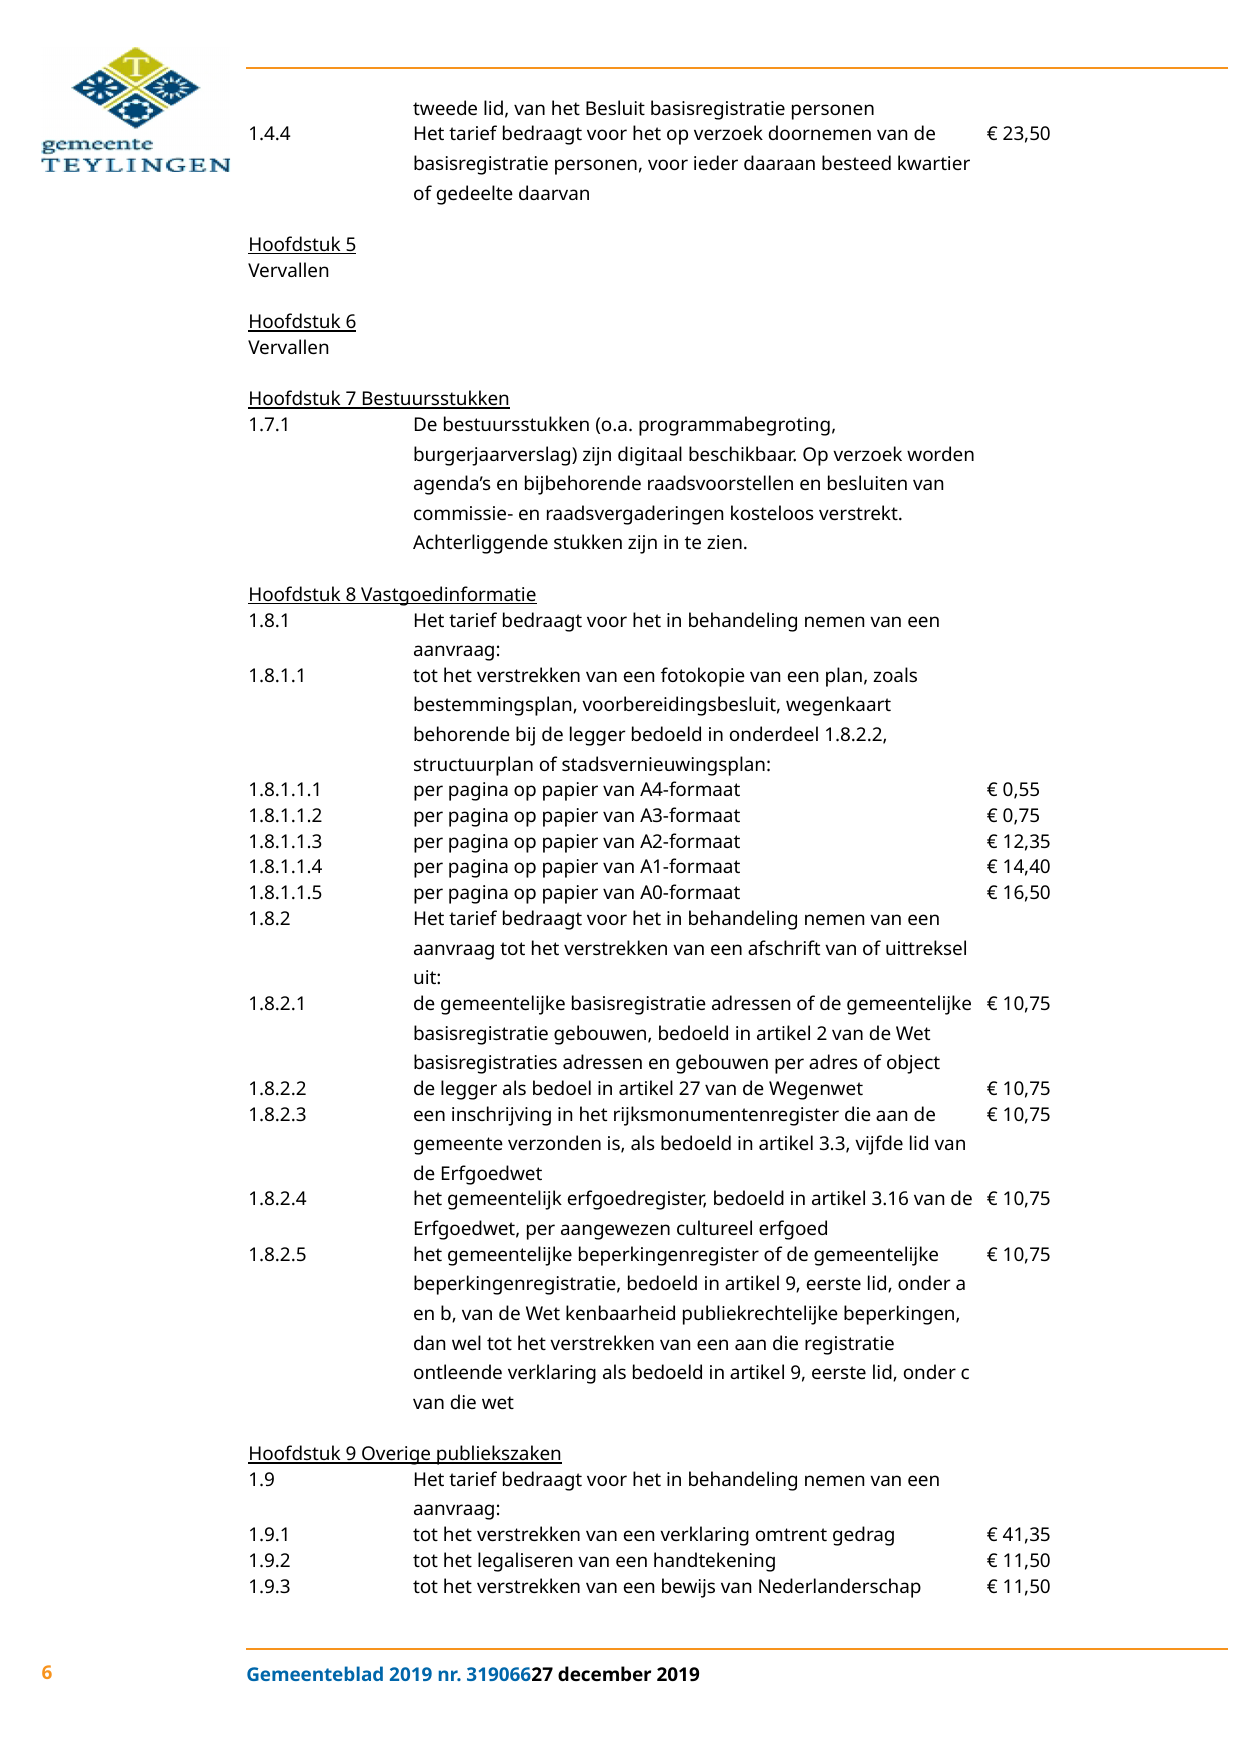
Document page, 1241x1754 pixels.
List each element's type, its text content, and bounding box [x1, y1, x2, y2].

table_cell De bestuursstukken (o.a. programmabegroting, burgerjaarverslag) zijn digitaal beschikbaar. Op verzoek worden agenda’s en bijbehorende raadsvoorstellen en besluiten van commissie- en raadsvergaderingen kosteloos verstrekt. Achterliggende stukken zijn in te zien. [413, 411, 987, 555]
table_cell [248, 555, 413, 581]
table_cell € 10,75 [987, 990, 1152, 1075]
table_cell per pagina op papier van A1-formaat [413, 854, 987, 879]
table_cell 1.9.2 [248, 1547, 413, 1573]
table_cell € 14,40 [987, 854, 1152, 879]
table_cell Vervallen [248, 257, 1152, 283]
table_cell per pagina op papier van A3-formaat [413, 802, 987, 828]
table_cell [987, 1466, 1152, 1521]
table_cell [248, 205, 413, 231]
table_cell € 10,75 [987, 1186, 1152, 1241]
table_cell het gemeentelijk erfgoedregister, bedoeld in artikel 3.16 van de Erfgoedwet, per aangewezen cultureel erfgoed [413, 1186, 987, 1241]
table_cell het gemeentelijke beperkingenregister of de gemeentelijke beperkingenregistratie, bedoeld in artikel 9, eerste lid, onder a en b, van de Wet kenbaarheid publiekrechtelijke beperkingen, dan wel tot het verstrekken van een aan die registratie ontleende verklaring als bedoeld in artikel 9, eerste lid, onder c van die wet [413, 1241, 987, 1414]
table_cell per pagina op papier van A4-formaat [413, 777, 987, 802]
table_cell [987, 283, 1152, 308]
table_cell [987, 360, 1152, 386]
table_cell tot het verstrekken van een fotokopie van een plan, zoals bestemmingsplan, voorbereidingsbesluit, wegenkaart behorende bij de legger bedoeld in onderdeel 1.8.2.2, structuurplan of stadsvernieuwingsplan: [413, 662, 987, 777]
table_cell Vervallen [248, 334, 1152, 360]
table_cell per pagina op papier van A2-formaat [413, 828, 987, 854]
table_cell [413, 360, 987, 386]
table_cell € 16,50 [987, 880, 1152, 905]
table_cell [413, 205, 987, 231]
table_cell € 23,50 [987, 121, 1152, 205]
table_cell [987, 555, 1152, 581]
table_cell de gemeentelijke basisregistratie adressen of de gemeentelijke basisregistratie gebouwen, bedoeld in artikel 2 van de Wet basisregistraties adressen en gebouwen per adres of object [413, 990, 987, 1075]
table_cell [248, 95, 413, 121]
table_cell 1.8.1.1.1 [248, 777, 413, 802]
table_cell 1.8.2.1 [248, 990, 413, 1075]
table_cell € 12,35 [987, 828, 1152, 854]
table_cell 1.4.4 [248, 121, 413, 205]
table_cell € 10,75 [987, 1241, 1152, 1414]
table_cell de legger als bedoel in artikel 27 van de Wegenwet [413, 1075, 987, 1101]
table_cell [987, 1415, 1152, 1440]
table_cell Hoofdstuk 9 Overige publiekszaken [248, 1440, 1152, 1466]
table_cell Het tarief bedraagt voor het in behandeling nemen van een aanvraag: [413, 607, 987, 662]
table_cell 1.8.2.5 [248, 1241, 413, 1414]
table_cell een inschrijving in het rijksmonumentenregister die aan de gemeente verzonden is, als bedoeld in artikel 3.3, vijfde lid van de Erfgoedwet [413, 1101, 987, 1186]
table_cell 1.8.2 [248, 905, 413, 990]
table_cell tot het verstrekken van een verklaring omtrent gedrag [413, 1521, 987, 1547]
table_cell [987, 205, 1152, 231]
table_cell 1.8.2.2 [248, 1075, 413, 1101]
table_cell [987, 662, 1152, 777]
table_cell 1.8.2.3 [248, 1101, 413, 1186]
table_cell tot het verstrekken van een bewijs van Nederlanderschap [413, 1573, 987, 1598]
table_cell Hoofdstuk 7 Bestuursstukken [248, 386, 1152, 411]
table_cell [413, 283, 987, 308]
table_cell Hoofdstuk 5 [248, 231, 1152, 257]
table_cell 1.8.1.1.4 [248, 854, 413, 879]
table_cell Hoofdstuk 8 Vastgoedinformatie [248, 581, 1152, 607]
table_cell [413, 555, 987, 581]
table_cell Het tarief bedraagt voor het in behandeling nemen van een aanvraag tot het verstrekken van een afschrift van of uittreksel uit: [413, 905, 987, 990]
table_cell 1.7.1 [248, 411, 413, 555]
table_cell € 0,75 [987, 802, 1152, 828]
table_cell 1.8.2.4 [248, 1186, 413, 1241]
table_cell [248, 360, 413, 386]
table_cell € 0,55 [987, 777, 1152, 802]
table_cell Hoofdstuk 6 [248, 308, 1152, 334]
table_cell 1.8.1.1.3 [248, 828, 413, 854]
table_cell Het tarief bedraagt voor het op verzoek doornemen van de basisregistratie personen, voor ieder daaraan besteed kwartier of gedeelte daarvan [413, 121, 987, 205]
table_cell [248, 1415, 413, 1440]
table_cell tot het legaliseren van een handtekening [413, 1547, 987, 1573]
table_cell 1.8.1.1.5 [248, 880, 413, 905]
table_cell per pagina op papier van A0-formaat [413, 880, 987, 905]
table_cell 1.9 [248, 1466, 413, 1521]
table_cell € 11,50 [987, 1547, 1152, 1573]
table_cell 1.8.1 [248, 607, 413, 662]
table_cell [987, 95, 1152, 121]
table_cell [987, 411, 1152, 555]
table_cell Het tarief bedraagt voor het in behandeling nemen van een aanvraag: [413, 1466, 987, 1521]
table_cell € 10,75 [987, 1101, 1152, 1186]
table_cell [248, 283, 413, 308]
table_cell [987, 905, 1152, 990]
table_cell 1.9.3 [248, 1573, 413, 1598]
table_cell € 41,35 [987, 1521, 1152, 1547]
table_cell [413, 1415, 987, 1440]
table_cell 1.9.1 [248, 1521, 413, 1547]
table_cell tweede lid, van het Besluit basisregistratie personen [413, 95, 987, 121]
picture [41, 47, 231, 172]
table_cell [987, 607, 1152, 662]
table_cell 1.8.1.1.2 [248, 802, 413, 828]
table_cell 1.8.1.1 [248, 662, 413, 777]
table_cell € 10,75 [987, 1075, 1152, 1101]
table_cell € 11,50 [987, 1573, 1152, 1598]
